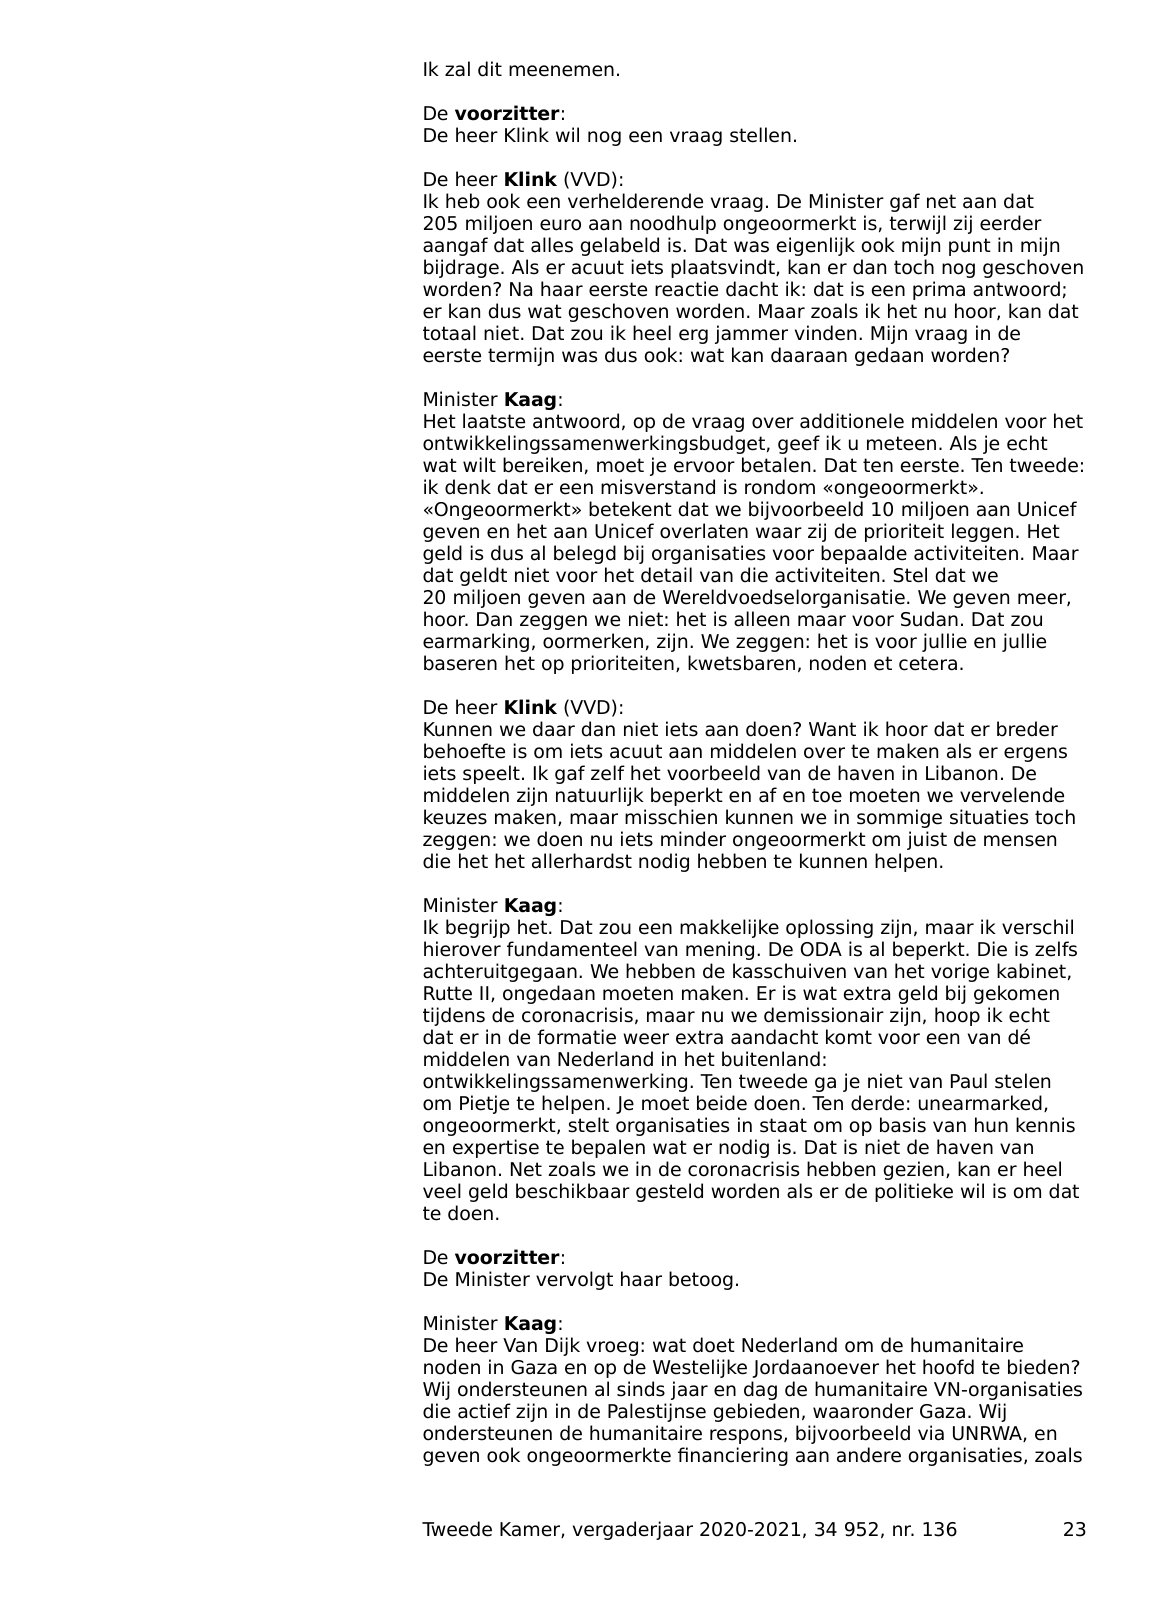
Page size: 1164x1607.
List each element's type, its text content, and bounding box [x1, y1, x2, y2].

text Ik heb ook een verhelderende vraag. De Minister gaf net aan dat 205 miljoen euro aan noodhulp ongeoormerkt is, terwijl zij eerder aangaf dat alles gelabeld is. Dat was eigenlijk ook mijn punt in mijn bijdrage. Als er acuut iets plaatsvindt, kan er dan toch nog geschoven worden? Na haar eerste reactie dacht ik: dat is een prima antwoord; er kan dus wat geschoven worden. Maar zoals ik het nu hoor, kan dat totaal niet. Dat zou ik heel erg jammer vinden. Mijn vraag in de eerste termijn was dus ook: wat kan daaraan gedaan worden? [422, 191, 1087, 367]
text Minister Kaag: [422, 895, 1087, 917]
text De voorzitter: [422, 1247, 1087, 1269]
text De heer Klink wil nog een vraag stellen. [422, 125, 1087, 147]
text De heer Klink (VVD): [422, 697, 1087, 719]
text De heer Klink (VVD): [422, 169, 1087, 191]
text Minister Kaag: [422, 1313, 1087, 1335]
text Ik begrijp het. Dat zou een makkelijke oplossing zijn, maar ik verschil hierover fundamenteel van mening. De ODA is al beperkt. Die is zelfs achteruitgegaan. We hebben de kasschuiven van het vorige kabinet, Rutte II, ongedaan moeten maken. Er is wat extra geld bij gekomen tijdens de coronacrisis, maar nu we demissionair zijn, hoop ik echt dat er in de formatie weer extra aandacht komt voor een van dé middelen van Nederland in het buitenland: ontwikkelingssamenwerking. Ten tweede ga je niet van Paul stelen om Pietje te helpen. Je moet beide doen. Ten derde: unearmarked, ongeoormerkt, stelt organisaties in staat om op basis van hun kennis en expertise te bepalen wat er nodig is. Dat is niet de haven van Libanon. Net zoals we in de coronacrisis hebben gezien, kan er heel veel geld beschikbaar gesteld worden als er de politieke wil is om dat te doen. [422, 917, 1087, 1225]
text Minister Kaag: [422, 389, 1087, 411]
text De Minister vervolgt haar betoog. [422, 1269, 1087, 1291]
text Kunnen we daar dan niet iets aan doen? Want ik hoor dat er breder behoefte is om iets acuut aan middelen over te maken als er ergens iets speelt. Ik gaf zelf het voorbeeld van de haven in Libanon. De middelen zijn natuurlijk beperkt en af en toe moeten we vervelende keuzes maken, maar misschien kunnen we in sommige situaties toch zeggen: we doen nu iets minder ongeoormerkt om juist de mensen die het het allerhardst nodig hebben te kunnen helpen. [422, 719, 1087, 873]
text Ik zal dit meenemen. [422, 59, 1087, 81]
text De voorzitter: [422, 103, 1087, 125]
text De heer Van Dijk vroeg: wat doet Nederland om de humanitaire noden in Gaza en op de Westelijke Jordaanoever het hoofd te bieden? Wij ondersteunen al sinds jaar en dag de humanitaire VN-organisaties die actief zijn in de Palestijnse gebieden, waaronder Gaza. Wij ondersteunen de humanitaire respons, bijvoorbeeld via UNRWA, en geven ook ongeoormerkte financiering aan andere organisaties, zoals [422, 1335, 1087, 1467]
text Het laatste antwoord, op de vraag over additionele middelen voor het ontwikkelingssamenwerkingsbudget, geef ik u meteen. Als je echt wat wilt bereiken, moet je ervoor betalen. Dat ten eerste. Ten tweede: ik denk dat er een misverstand is rondom «ongeoormerkt». «Ongeoormerkt» betekent dat we bijvoorbeeld 10 miljoen aan Unicef geven en het aan Unicef overlaten waar zij de prioriteit leggen. Het geld is dus al belegd bij organisaties voor bepaalde activiteiten. Maar dat geldt niet voor het detail van die activiteiten. Stel dat we 20 miljoen geven aan de Wereldvoedselorganisatie. We geven meer, hoor. Dan zeggen we niet: het is alleen maar voor Sudan. Dat zou earmarking, oormerken, zijn. We zeggen: het is voor jullie en jullie baseren het op prioriteiten, kwetsbaren, noden et cetera. [422, 411, 1087, 675]
